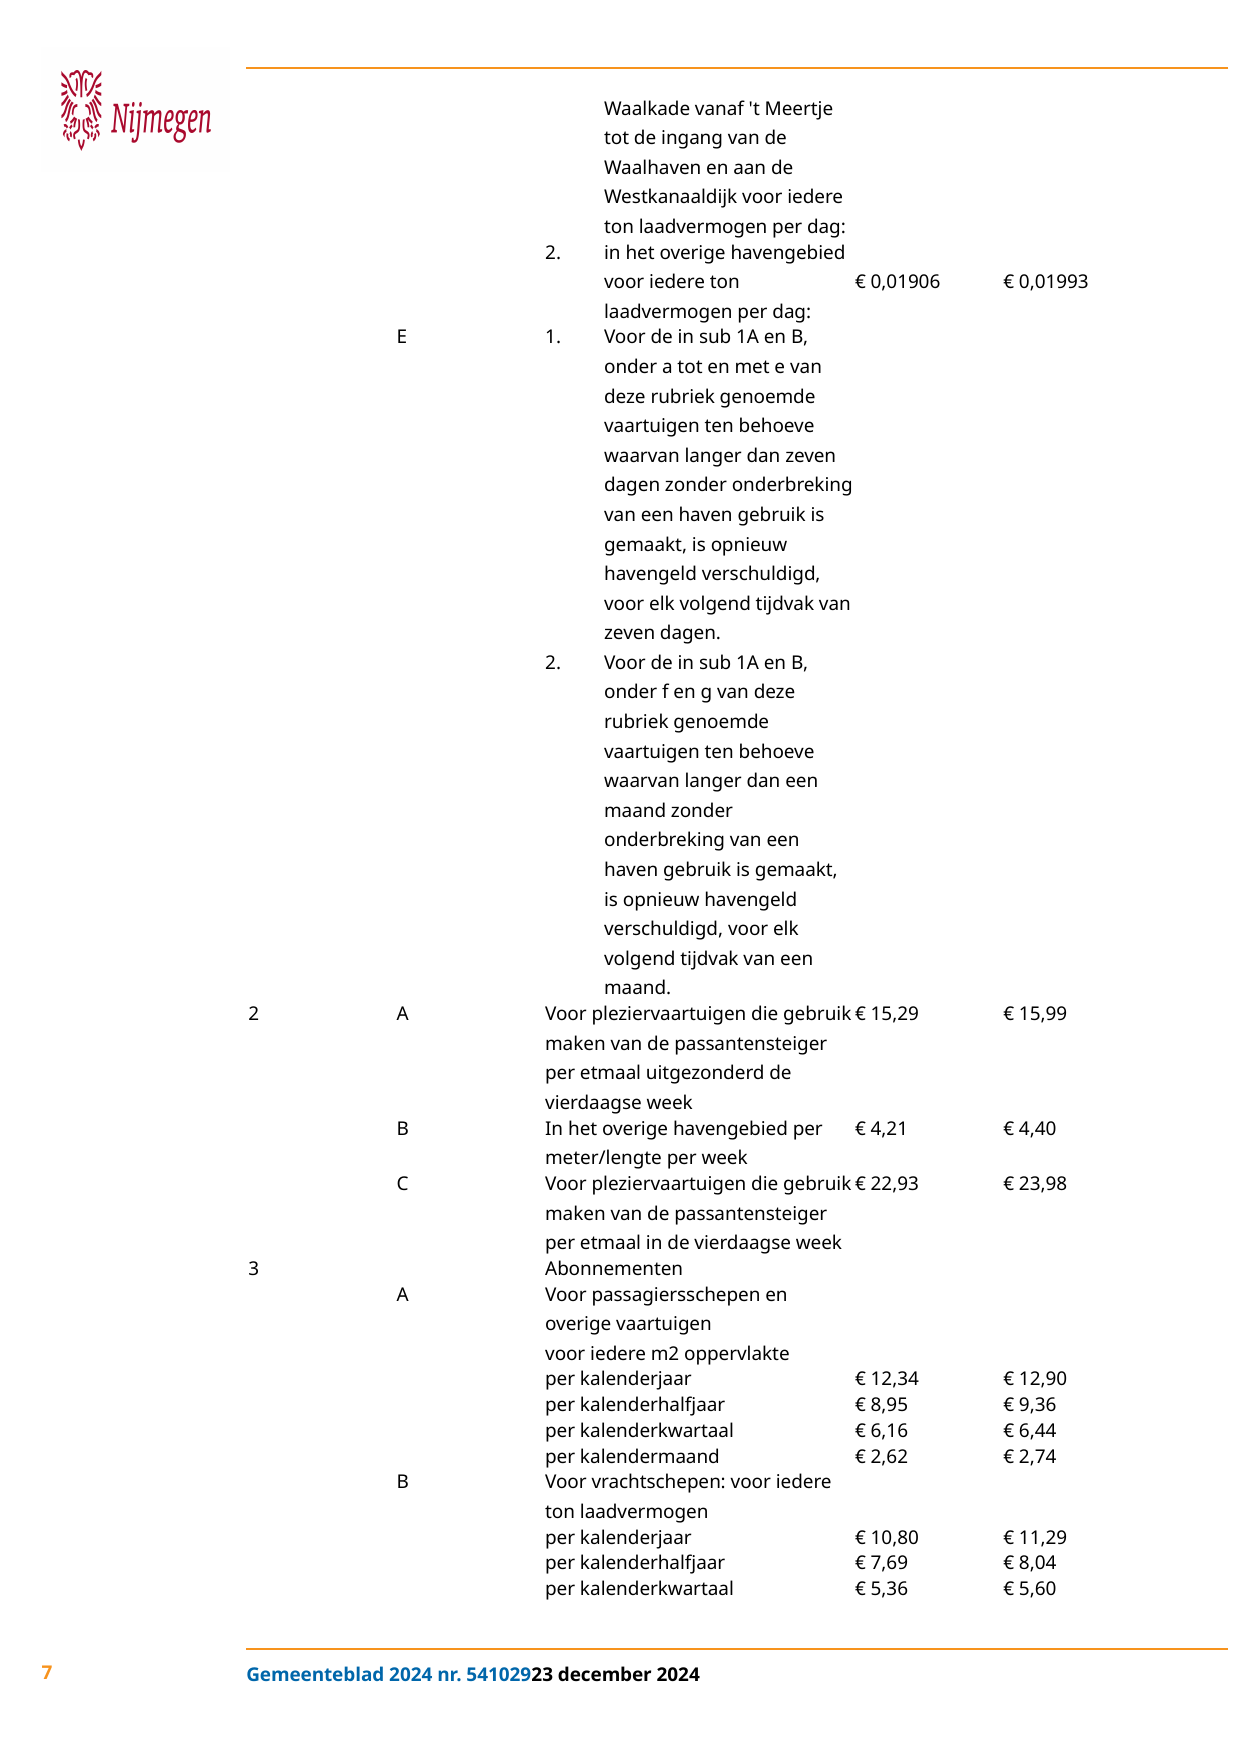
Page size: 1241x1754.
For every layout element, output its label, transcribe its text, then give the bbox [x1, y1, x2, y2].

table_cell per kalenderjaar [545, 1524, 855, 1549]
table_cell € 0,01906 [855, 239, 1003, 324]
table_cell A [396, 1000, 545, 1115]
table_cell [248, 1281, 396, 1366]
table_cell [396, 1524, 545, 1549]
table_cell [855, 95, 1003, 239]
table_cell € 4,21 [855, 1115, 1003, 1170]
table_cell [248, 1366, 396, 1391]
table_cell [1003, 1281, 1152, 1366]
table_cell per kalenderkwartaal [545, 1575, 855, 1601]
table_cell € 8,95 [855, 1391, 1003, 1417]
table_cell B [396, 1115, 545, 1170]
table_cell € 2,62 [855, 1443, 1003, 1468]
table_cell In het overige havengebied per meter/lengte per week [545, 1115, 855, 1170]
table_cell Voor passagiersschepen en overige vaartuigen voor iedere m2 oppervlakte [545, 1281, 855, 1366]
table_cell [248, 1391, 396, 1417]
table_cell € 15,29 [855, 1000, 1003, 1115]
table_cell [248, 1524, 396, 1549]
table_cell € 6,16 [855, 1417, 1003, 1443]
table_cell [396, 1550, 545, 1575]
table_cell € 12,34 [855, 1366, 1003, 1391]
table_cell [396, 1391, 545, 1417]
table_cell [396, 95, 545, 239]
table_cell [248, 1575, 396, 1601]
table_cell in het overige havengebied voor iedere ton laadvermogen per dag: [545, 239, 855, 324]
table_cell A [396, 1281, 545, 1366]
table_cell E [396, 324, 545, 1000]
table_cell [248, 1443, 396, 1468]
picture [41, 47, 231, 172]
table_cell Voor pleziervaartuigen die gebruik maken van de passantensteiger per etmaal uitgezonderd de vierdaagse week [545, 1000, 855, 1115]
table_cell [1003, 324, 1152, 1000]
table_cell [396, 1366, 545, 1391]
table_cell [248, 324, 396, 1000]
table_cell per kalenderhalfjaar [545, 1550, 855, 1575]
table_cell € 11,29 [1003, 1524, 1152, 1549]
table_cell € 2,74 [1003, 1443, 1152, 1468]
table_cell [855, 1281, 1003, 1366]
table_cell [396, 239, 545, 324]
table_cell € 5,36 [855, 1575, 1003, 1601]
table_cell [1003, 1469, 1152, 1524]
table_cell B [396, 1469, 545, 1524]
table_cell [248, 95, 396, 239]
table_cell [855, 324, 1003, 1000]
table_cell per kalenderjaar [545, 1366, 855, 1391]
table_cell € 12,90 [1003, 1366, 1152, 1391]
table_cell [396, 1575, 545, 1601]
table_cell Waalkade vanaf 't Meertje tot de ingang van de Waalhaven en aan de Westkanaaldijk voor iedere ton laadvermogen per dag: [545, 95, 855, 239]
table_cell [248, 1469, 396, 1524]
table_cell € 6,44 [1003, 1417, 1152, 1443]
table_cell [855, 1255, 1003, 1281]
table_cell Abonnementen [545, 1255, 855, 1281]
table_cell Voor pleziervaartuigen die gebruik maken van de passantensteiger per etmaal in de vierdaagse week [545, 1170, 855, 1255]
table_cell € 4,40 [1003, 1115, 1152, 1170]
table_cell Voor de in sub 1A en B, onder a tot en met e van deze rubriek genoemde vaartuigen ten behoeve waarvan langer dan zeven dagen zonder onderbreking van een haven gebruik is gemaakt, is opnieuw havengeld verschuldigd, voor elk volgend tijdvak van zeven dagen. Voor de in sub 1A en B, onder f en g van deze rubriek genoemde vaartuigen ten behoeve waarvan langer dan een maand zonder onderbreking van een haven gebruik is gemaakt, is opnieuw havengeld verschuldigd, voor elk volgend tijdvak van een maand. [545, 324, 855, 1000]
table_cell € 7,69 [855, 1550, 1003, 1575]
table_cell [248, 239, 396, 324]
table_cell € 23,98 [1003, 1170, 1152, 1255]
table_cell Voor vrachtschepen: voor iedere ton laadvermogen [545, 1469, 855, 1524]
table_cell [396, 1417, 545, 1443]
table_cell € 0,01993 [1003, 239, 1152, 324]
table_cell per kalenderkwartaal [545, 1417, 855, 1443]
table_cell [396, 1443, 545, 1468]
table_cell per kalenderhalfjaar [545, 1391, 855, 1417]
table_cell [396, 1255, 545, 1281]
table_cell [855, 1469, 1003, 1524]
table_cell € 9,36 [1003, 1391, 1152, 1417]
table_cell [1003, 1255, 1152, 1281]
table_cell € 15,99 [1003, 1000, 1152, 1115]
table_cell [1003, 95, 1152, 239]
table_cell [248, 1115, 396, 1170]
table_cell € 5,60 [1003, 1575, 1152, 1601]
table_cell € 22,93 [855, 1170, 1003, 1255]
table_cell € 8,04 [1003, 1550, 1152, 1575]
table_cell per kalendermaand [545, 1443, 855, 1468]
table_cell [248, 1417, 396, 1443]
table_cell C [396, 1170, 545, 1255]
table_cell [248, 1550, 396, 1575]
table_cell 2 [248, 1000, 396, 1115]
table_cell [248, 1170, 396, 1255]
table_cell € 10,80 [855, 1524, 1003, 1549]
table_cell 3 [248, 1255, 396, 1281]
